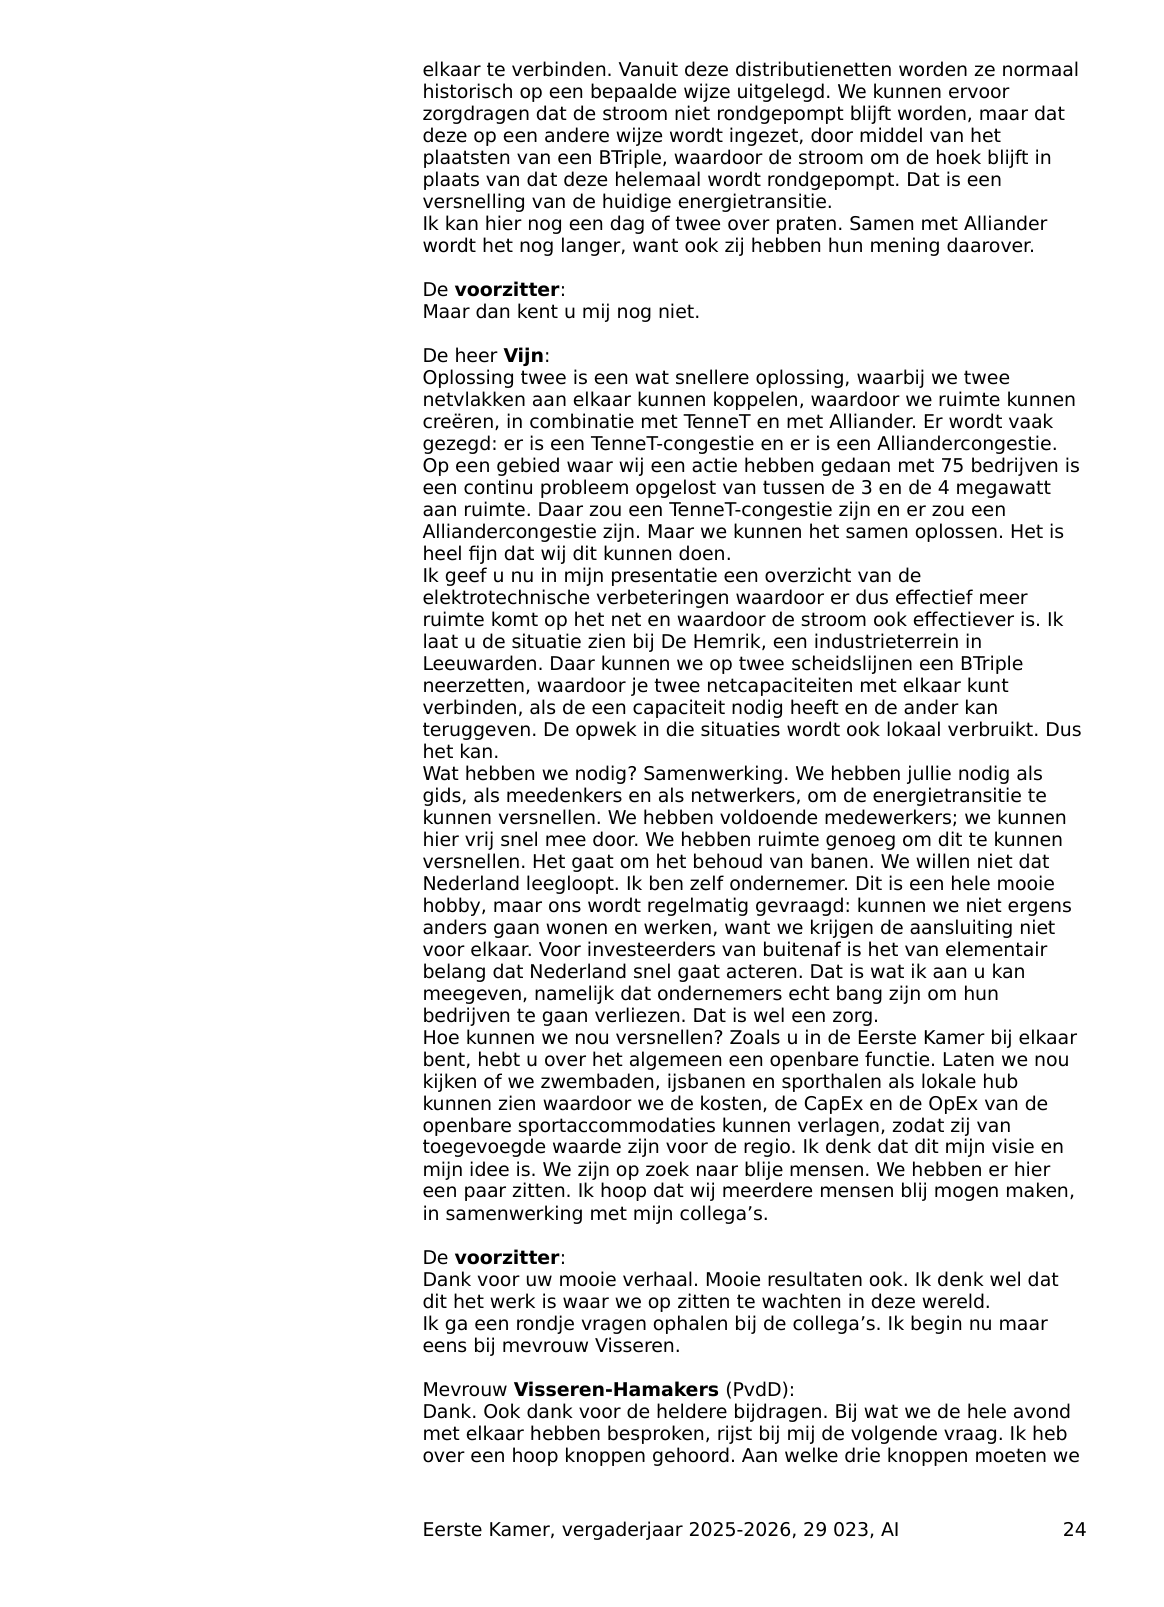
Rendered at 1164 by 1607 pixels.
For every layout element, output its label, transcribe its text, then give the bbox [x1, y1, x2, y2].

text Ik kan hier nog een dag of twee over praten. Samen met Alliander wordt het nog langer, want ook zij hebben hun mening daarover. [422, 213, 1087, 257]
text De heer Vijn: [422, 345, 1087, 367]
text Mevrouw Visseren-Hamakers (PvdD): [422, 1379, 1087, 1401]
text Maar dan kent u mij nog niet. [422, 301, 1087, 323]
text Wat hebben we nodig? Samenwerking. We hebben jullie nodig als gids, als meedenkers en als netwerkers, om de energietransitie te kunnen versnellen. We hebben voldoende medewerkers; we kunnen hier vrij snel mee door. We hebben ruimte genoeg om dit te kunnen versnellen. Het gaat om het behoud van banen. We willen niet dat Nederland leegloopt. Ik ben zelf ondernemer. Dit is een hele mooie hobby, maar ons wordt regelmatig gevraagd: kunnen we niet ergens anders gaan wonen en werken, want we krijgen de aansluiting niet voor elkaar. Voor investeerders van buitenaf is het van elementair belang dat Nederland snel gaat acteren. Dat is wat ik aan u kan meegeven, namelijk dat ondernemers echt bang zijn om hun bedrijven te gaan verliezen. Dat is wel een zorg. [422, 763, 1087, 1027]
text De voorzitter: [422, 279, 1087, 301]
text Oplossing twee is een wat snellere oplossing, waarbij we twee netvlakken aan elkaar kunnen koppelen, waardoor we ruimte kunnen creëren, in combinatie met TenneT en met Alliander. Er wordt vaak gezegd: er is een TenneT-congestie en er is een Alliandercongestie. Op een gebied waar wij een actie hebben gedaan met 75 bedrijven is een continu probleem opgelost van tussen de 3 en de 4 megawatt aan ruimte. Daar zou een TenneT-congestie zijn en er zou een Alliandercongestie zijn. Maar we kunnen het samen oplossen. Het is heel fijn dat wij dit kunnen doen. [422, 367, 1087, 565]
text Ik geef u nu in mijn presentatie een overzicht van de elektrotechnische verbeteringen waardoor er dus effectief meer ruimte komt op het net en waardoor de stroom ook effectiever is. Ik laat u de situatie zien bij De Hemrik, een industrieterrein in Leeuwarden. Daar kunnen we op twee scheidslijnen een BTriple neerzetten, waardoor je twee netcapaciteiten met elkaar kunt verbinden, als de een capaciteit nodig heeft en de ander kan teruggeven. De opwek in die situaties wordt ook lokaal verbruikt. Dus het kan. [422, 565, 1087, 763]
text De voorzitter: [422, 1247, 1087, 1268]
text Dank voor uw mooie verhaal. Mooie resultaten ook. Ik denk wel dat dit het werk is waar we op zitten te wachten in deze wereld. [422, 1268, 1087, 1312]
text Ik ga een rondje vragen ophalen bij de collega’s. Ik begin nu maar eens bij mevrouw Visseren. [422, 1312, 1087, 1356]
text Hoe kunnen we nou versnellen? Zoals u in de Eerste Kamer bij elkaar bent, hebt u over het algemeen een openbare functie. Laten we nou kijken of we zwembaden, ijsbanen en sporthalen als lokale hub kunnen zien waardoor we de kosten, de CapEx en de OpEx van de openbare sportaccommodaties kunnen verlagen, zodat zij van toegevoegde waarde zijn voor de regio. Ik denk dat dit mijn visie en mijn idee is. We zijn op zoek naar blije mensen. We hebben er hier een paar zitten. Ik hoop dat wij meerdere mensen blij mogen maken, in samenwerking met mijn collega’s. [422, 1027, 1087, 1224]
text Dank. Ook dank voor de heldere bijdragen. Bij wat we de hele avond met elkaar hebben besproken, rijst bij mij de volgende vraag. Ik heb over een hoop knoppen gehoord. Aan welke drie knoppen moeten we [422, 1401, 1087, 1467]
text elkaar te verbinden. Vanuit deze distributienetten worden ze normaal historisch op een bepaalde wijze uitgelegd. We kunnen ervoor zorgdragen dat de stroom niet rondgepompt blijft worden, maar dat deze op een andere wijze wordt ingezet, door middel van het plaatsten van een BTriple, waardoor de stroom om de hoek blijft in plaats van dat deze helemaal wordt rondgepompt. Dat is een versnelling van de huidige energietransitie. [422, 59, 1087, 213]
